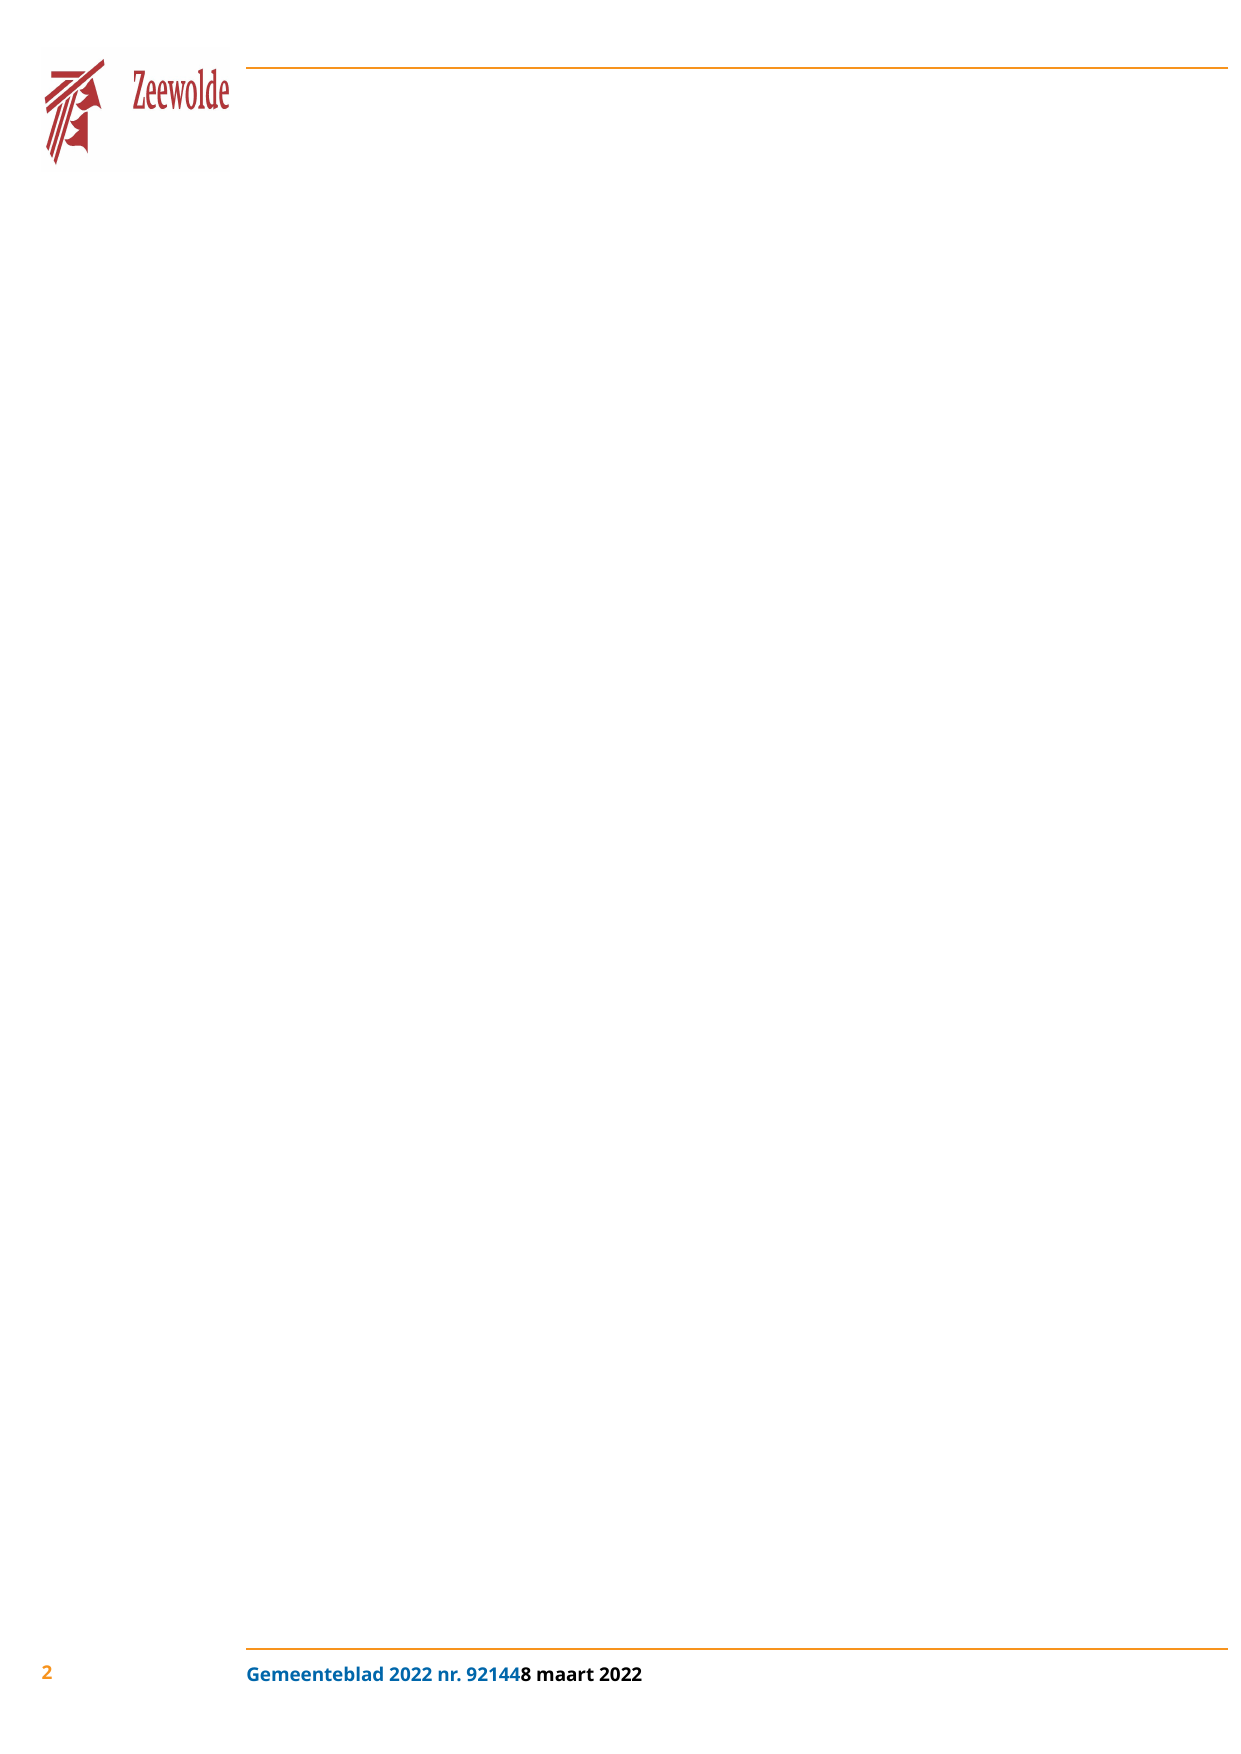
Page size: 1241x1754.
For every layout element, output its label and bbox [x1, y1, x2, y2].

picture [41, 47, 231, 172]
